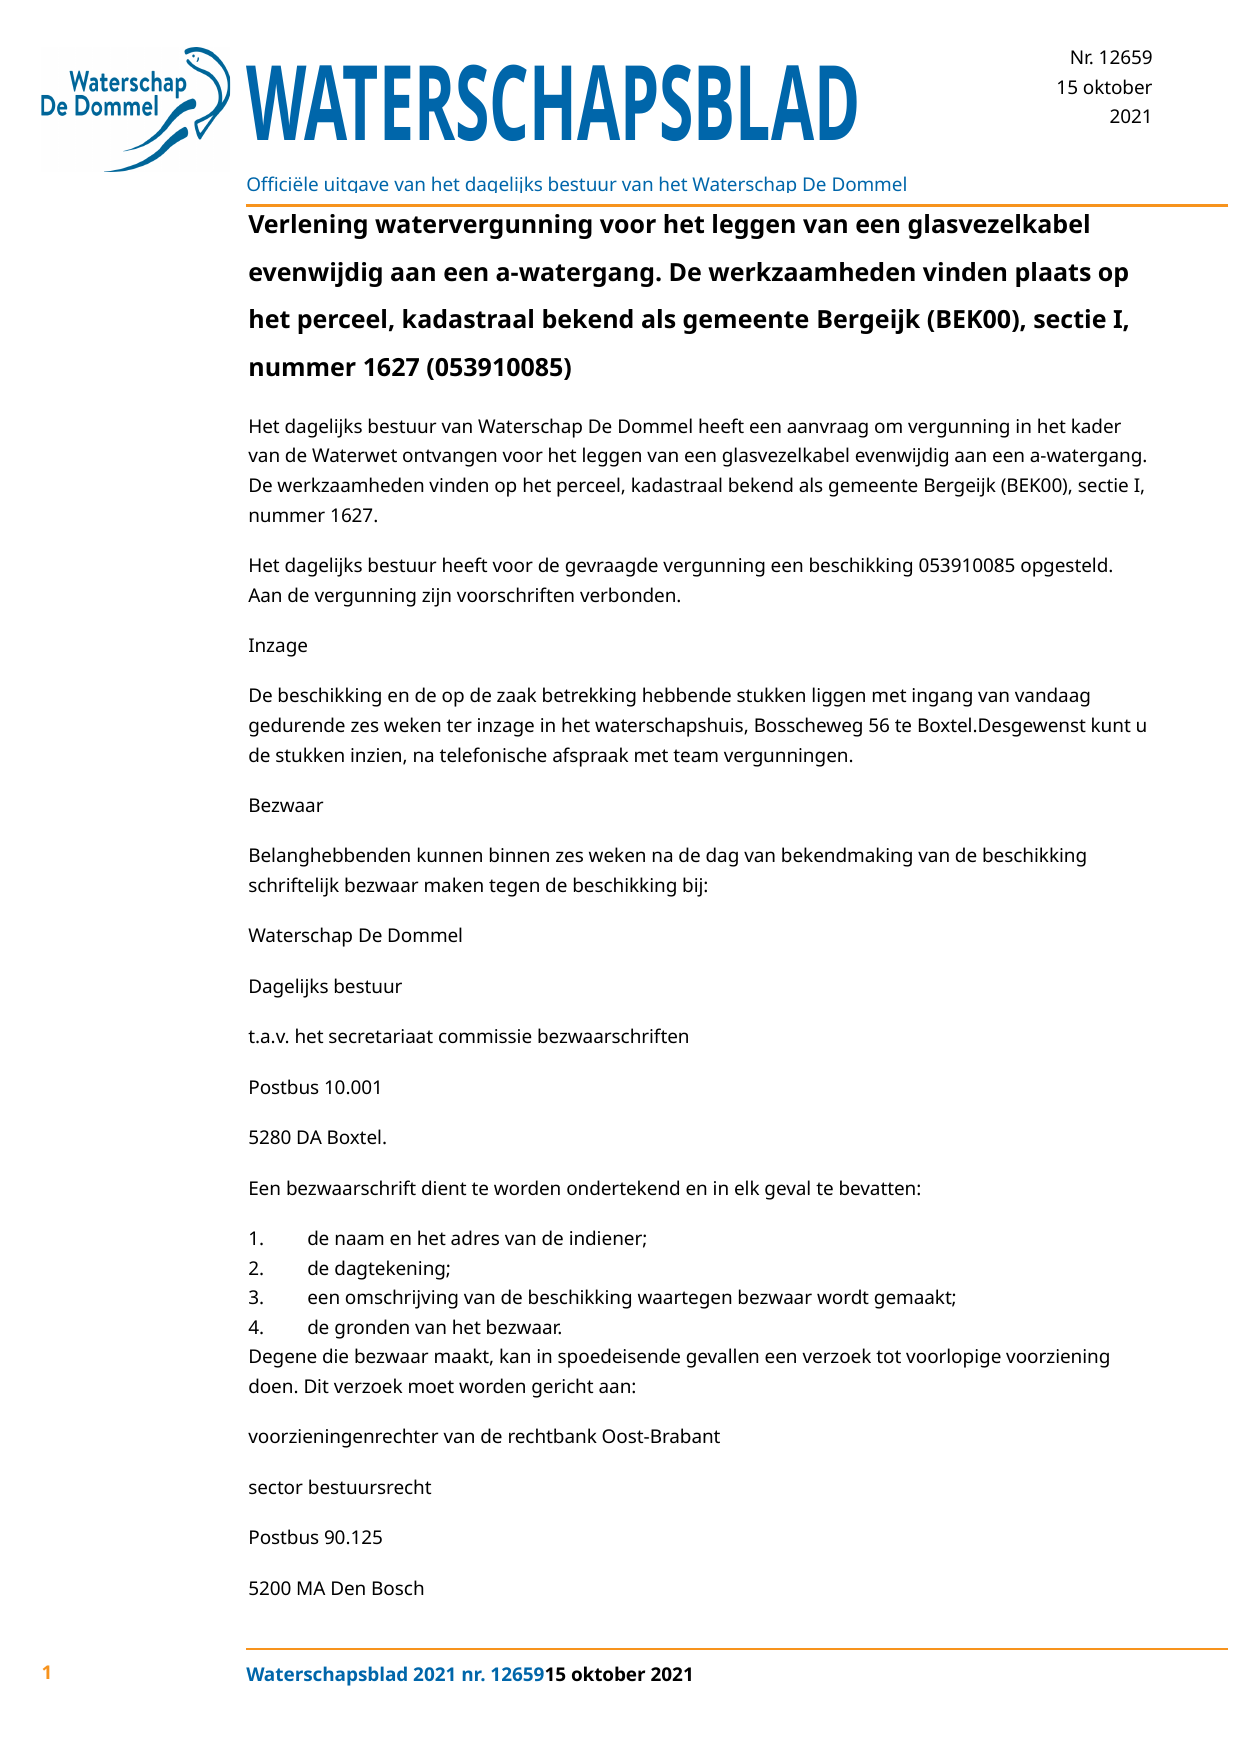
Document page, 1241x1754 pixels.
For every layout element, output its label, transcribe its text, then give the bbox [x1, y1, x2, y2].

picture [198, 118, 210, 131]
picture [204, 47, 231, 76]
list de gronden van het bezwaar. [248, 1314, 1152, 1340]
text Postbus 90.125 [248, 1524, 1152, 1550]
text 5200 MA Den Bosch [248, 1575, 1152, 1601]
picture [45, 99, 51, 111]
text Een bezwaarschrift dient te worden ondertekend en in elk geval te bevatten: [248, 1175, 1152, 1201]
text Belanghebbenden kunnen binnen zes weken na de dag van bekendmaking van de beschikking schriftelijk bezwaar maken tegen de beschikking bij: [248, 843, 1152, 898]
text sector bestuursrecht [248, 1474, 1152, 1500]
text Dagelijks bestuur [248, 973, 1152, 999]
picture [41, 47, 231, 172]
text 5280 DA Boxtel. [248, 1124, 1152, 1150]
text Verlening watervergunning voor het leggen van een glasvezelkabel evenwijdig aan een a-watergang. De werkzaamheden vinden plaats op het perceel, kadastraal bekend als gemeente Bergeijk (BEK00), sectie I, nummer 1627 (053910085) [248, 207, 1152, 384]
text voorzieningenrechter van de rechtbank Oost-Brabant [248, 1423, 1152, 1449]
list een omschrijving van de beschikking waartegen bezwaar wordt gemaakt; [248, 1284, 1152, 1310]
text t.a.v. het secretariaat commissie bezwaarschriften [248, 1023, 1152, 1049]
text Waterschap De Dommel [248, 923, 1152, 948]
text Het dagelijks bestuur heeft voor de gevraagde vergunning een beschikking 053910085 opgesteld. Aan de vergunning zijn voorschriften verbonden. [248, 552, 1152, 608]
text Postbus 10.001 [248, 1074, 1152, 1100]
text Inzage [248, 632, 1152, 658]
text Bezwaar [248, 792, 1152, 818]
text Degene die bezwaar maakt, kan in spoedeisende gevallen een verzoek tot voorlopige voorziening doen. Dit verzoek moet worden gericht aan: [248, 1343, 1152, 1399]
text De beschikking en de op de zaak betrekking hebbende stukken liggen met ingang van vandaag gedurende zes weken ter inzage in het waterschapshuis, Bosscheweg 56 te Boxtel.Desgewenst kunt u de stukken inzien, na telefonische afspraak met team vergunningen. [248, 683, 1152, 768]
list de dagtekening; [248, 1255, 1152, 1281]
list de naam en het adres van de indiener; [248, 1225, 1152, 1251]
text Het dagelijks bestuur van Waterschap De Dommel heeft een aanvraag om vergunning in het kader van de Waterwet ontvangen voor het leggen van een glasvezelkabel evenwijdig aan een a-watergang. De werkzaamheden vinden op het perceel, kadastraal bekend als gemeente Bergeijk (BEK00), sectie I, nummer 1627. [248, 413, 1152, 528]
